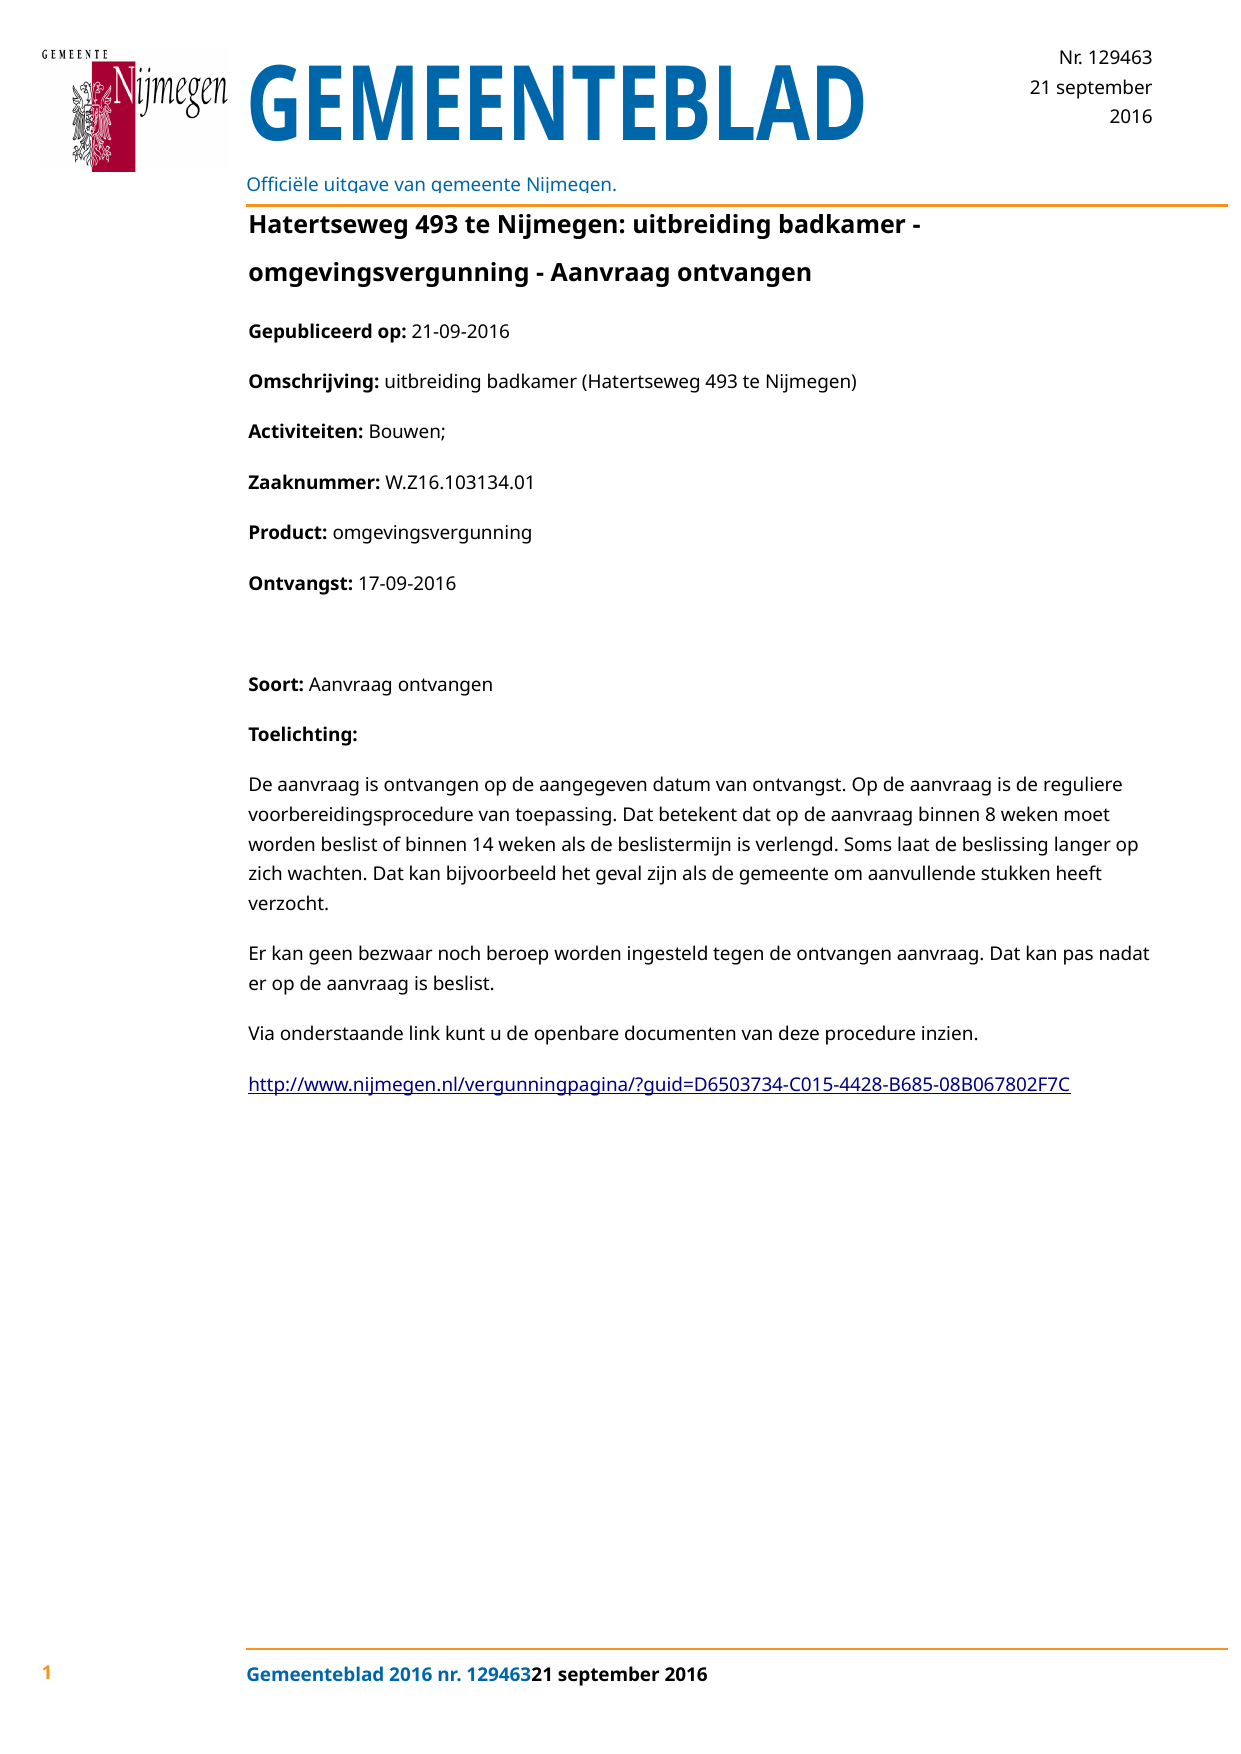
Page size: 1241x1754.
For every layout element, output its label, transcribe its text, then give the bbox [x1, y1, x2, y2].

text Soort: Aanvraag ontvangen [248, 671, 1152, 697]
text Gepubliceerd op: 21-09-2016 [248, 318, 1152, 344]
text De aanvraag is ontvangen op de aangegeven datum van ontvangst. Op de aanvraag is de reguliere voorbereidingsprocedure van toepassing. Dat betekent dat op de aanvraag binnen 8 weken moet worden beslist of binnen 14 weken als de beslistermijn is verlengd. Soms laat de beslissing langer op zich wachten. Dat kan bijvoorbeeld het geval zijn als de gemeente om aanvullende stukken heeft verzocht. [248, 772, 1152, 916]
text Er kan geen bezwaar noch beroep worden ingesteld tegen de ontvangen aanvraag. Dat kan pas nadat er op de aanvraag is beslist. [248, 940, 1152, 996]
text Ontvangst: 17-09-2016 [248, 570, 1152, 596]
text Hatertseweg 493 te Nijmegen: uitbreiding badkamer - omgevingsvergunning - Aanvraag ontvangen [248, 207, 1152, 288]
text Zaaknummer: W.Z16.103134.01 [248, 469, 1152, 495]
text Toelichting: [248, 721, 1152, 747]
text Product: omgevingsvergunning [248, 519, 1152, 545]
text Omschrijving: uitbreiding badkamer (Hatertseweg 493 te Nijmegen) [248, 368, 1152, 394]
text Activiteiten: Bouwen; [248, 419, 1152, 444]
text http://www.nijmegen.nl/vergunningpagina/?guid=D6503734-C015-4428-B685-08B067802F7C [248, 1071, 1152, 1097]
picture [41, 47, 231, 172]
text Via onderstaande link kunt u de openbare documenten van deze procedure inzien. [248, 1020, 1152, 1046]
